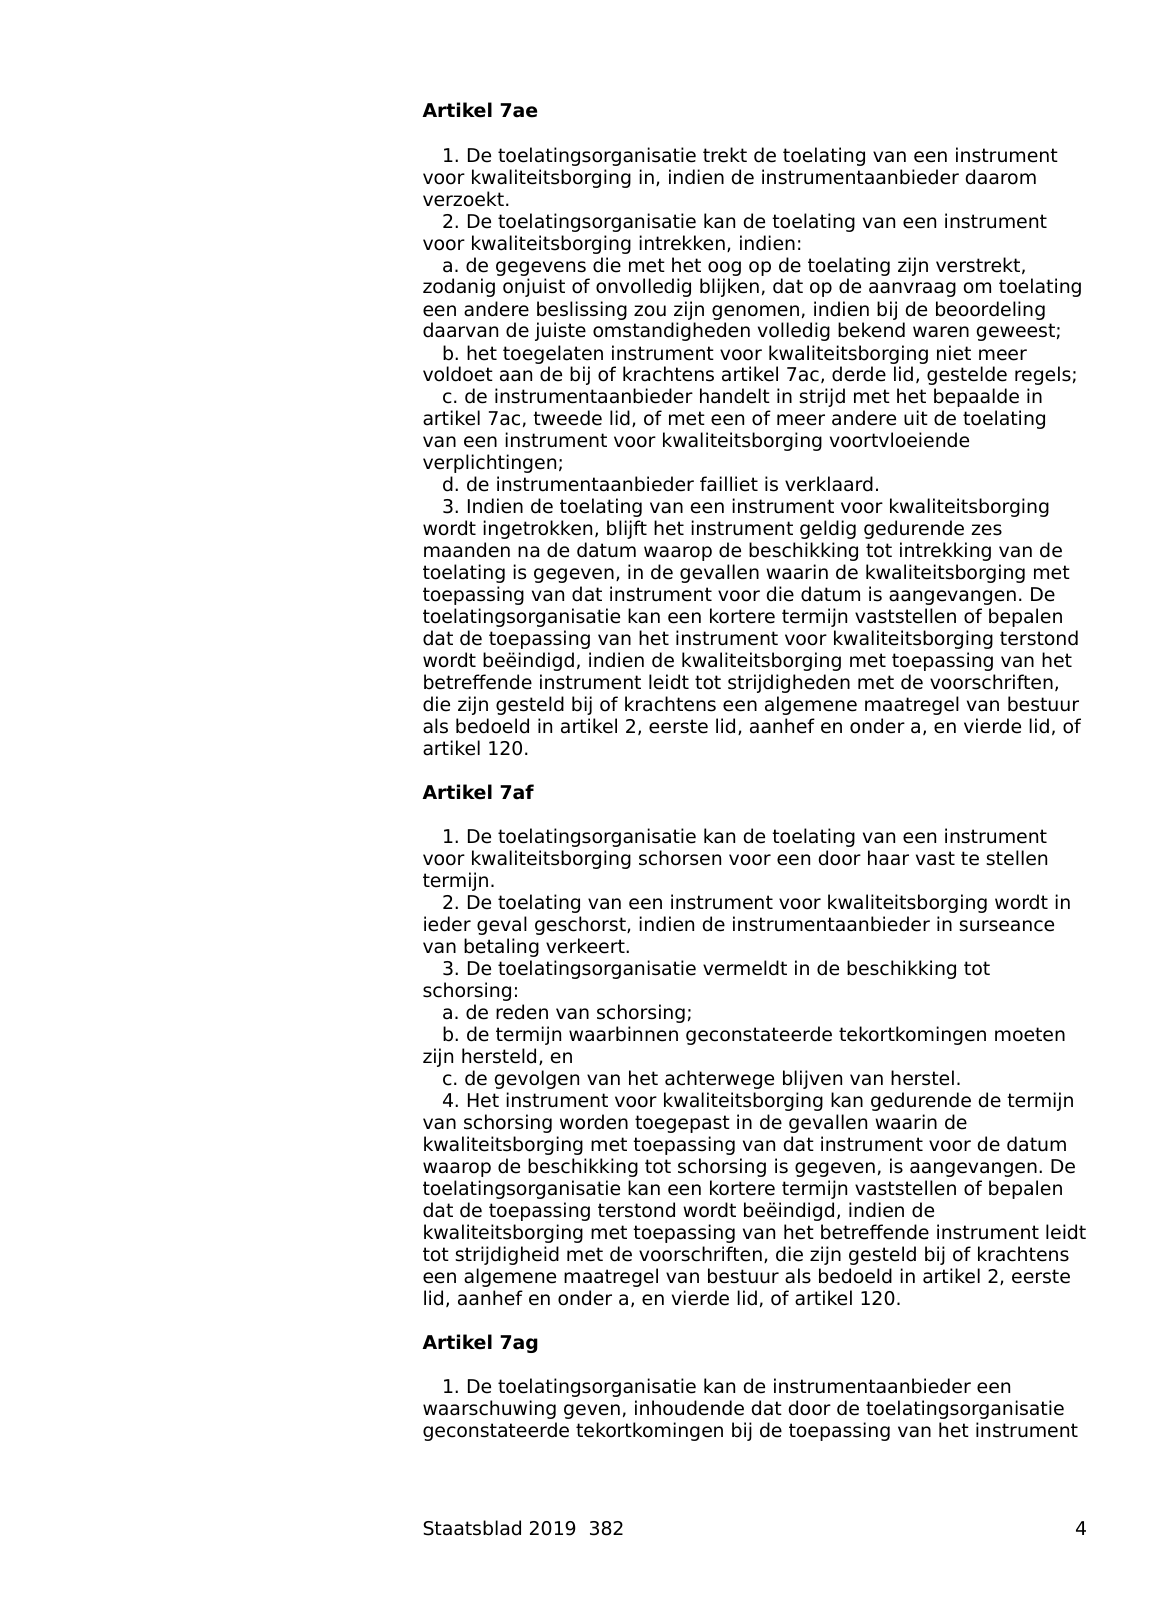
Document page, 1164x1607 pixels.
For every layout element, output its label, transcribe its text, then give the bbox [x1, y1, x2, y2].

text 2. De toelatingsorganisatie kan de toelating van een instrument voor kwaliteitsborging intrekken, indien: [422, 211, 1087, 254]
subtitle Artikel 7af [422, 782, 1087, 804]
text b. het toegelaten instrument voor kwaliteitsborging niet meer voldoet aan de bij of krachtens artikel 7ac, derde lid, gestelde regels; [422, 342, 1087, 386]
text c. de gevolgen van het achterwege blijven van herstel. [422, 1068, 1087, 1090]
text 2. De toelating van een instrument voor kwaliteitsborging wordt in ieder geval geschorst, indien de instrumentaanbieder in surseance van betaling verkeert. [422, 892, 1087, 958]
text 1. De toelatingsorganisatie trekt de toelating van een instrument voor kwaliteitsborging in, indien de instrumentaanbieder daarom verzoekt. [422, 144, 1087, 211]
subtitle Artikel 7ae [422, 100, 1087, 122]
text a. de reden van schorsing; [422, 1002, 1087, 1024]
subtitle Artikel 7ag [422, 1332, 1087, 1354]
text 1. De toelatingsorganisatie kan de instrumentaanbieder een waarschuwing geven, inhoudende dat door de toelatingsorganisatie geconstateerde tekortkomingen bij de toepassing van het instrument [422, 1376, 1087, 1442]
text b. de termijn waarbinnen geconstateerde tekortkomingen moeten zijn hersteld, en [422, 1024, 1087, 1068]
text 1. De toelatingsorganisatie kan de toelating van een instrument voor kwaliteitsborging schorsen voor een door haar vast te stellen termijn. [422, 826, 1087, 892]
text d. de instrumentaanbieder failliet is verklaard. [422, 474, 1087, 496]
text c. de instrumentaanbieder handelt in strijd met het bepaalde in artikel 7ac, tweede lid, of met een of meer andere uit de toelating van een instrument voor kwaliteitsborging voortvloeiende verplichtingen; [422, 386, 1087, 474]
text 3. De toelatingsorganisatie vermeldt in de beschikking tot schorsing: [422, 958, 1087, 1002]
text 3. Indien de toelating van een instrument voor kwaliteitsborging wordt ingetrokken, blijft het instrument geldig gedurende zes maanden na de datum waarop de beschikking tot intrekking van de toelating is gegeven, in de gevallen waarin de kwaliteitsborging met toepassing van dat instrument voor die datum is aangevangen. De toelatingsorganisatie kan een kortere termijn vaststellen of bepalen dat de toepassing van het instrument voor kwaliteitsborging terstond wordt beëindigd, indien de kwaliteitsborging met toepassing van het betreffende instrument leidt tot strijdigheden met de voorschriften, die zijn gesteld bij of krachtens een algemene maatregel van bestuur als bedoeld in artikel 2, eerste lid, aanhef en onder a, en vierde lid, of artikel 120. [422, 496, 1087, 760]
text 4. Het instrument voor kwaliteitsborging kan gedurende de termijn van schorsing worden toegepast in de gevallen waarin de kwaliteitsborging met toepassing van dat instrument voor de datum waarop de beschikking tot schorsing is gegeven, is aangevangen. De toelatingsorganisatie kan een kortere termijn vaststellen of bepalen dat de toepassing terstond wordt beëindigd, indien de kwaliteitsborging met toepassing van het betreffende instrument leidt tot strijdigheid met de voorschriften, die zijn gesteld bij of krachtens een algemene maatregel van bestuur als bedoeld in artikel 2, eerste lid, aanhef en onder a, en vierde lid, of artikel 120. [422, 1090, 1087, 1310]
text a. de gegevens die met het oog op de toelating zijn verstrekt, zodanig onjuist of onvolledig blijken, dat op de aanvraag om toelating een andere beslissing zou zijn genomen, indien bij de beoordeling daarvan de juiste omstandigheden volledig bekend waren geweest; [422, 254, 1087, 342]
